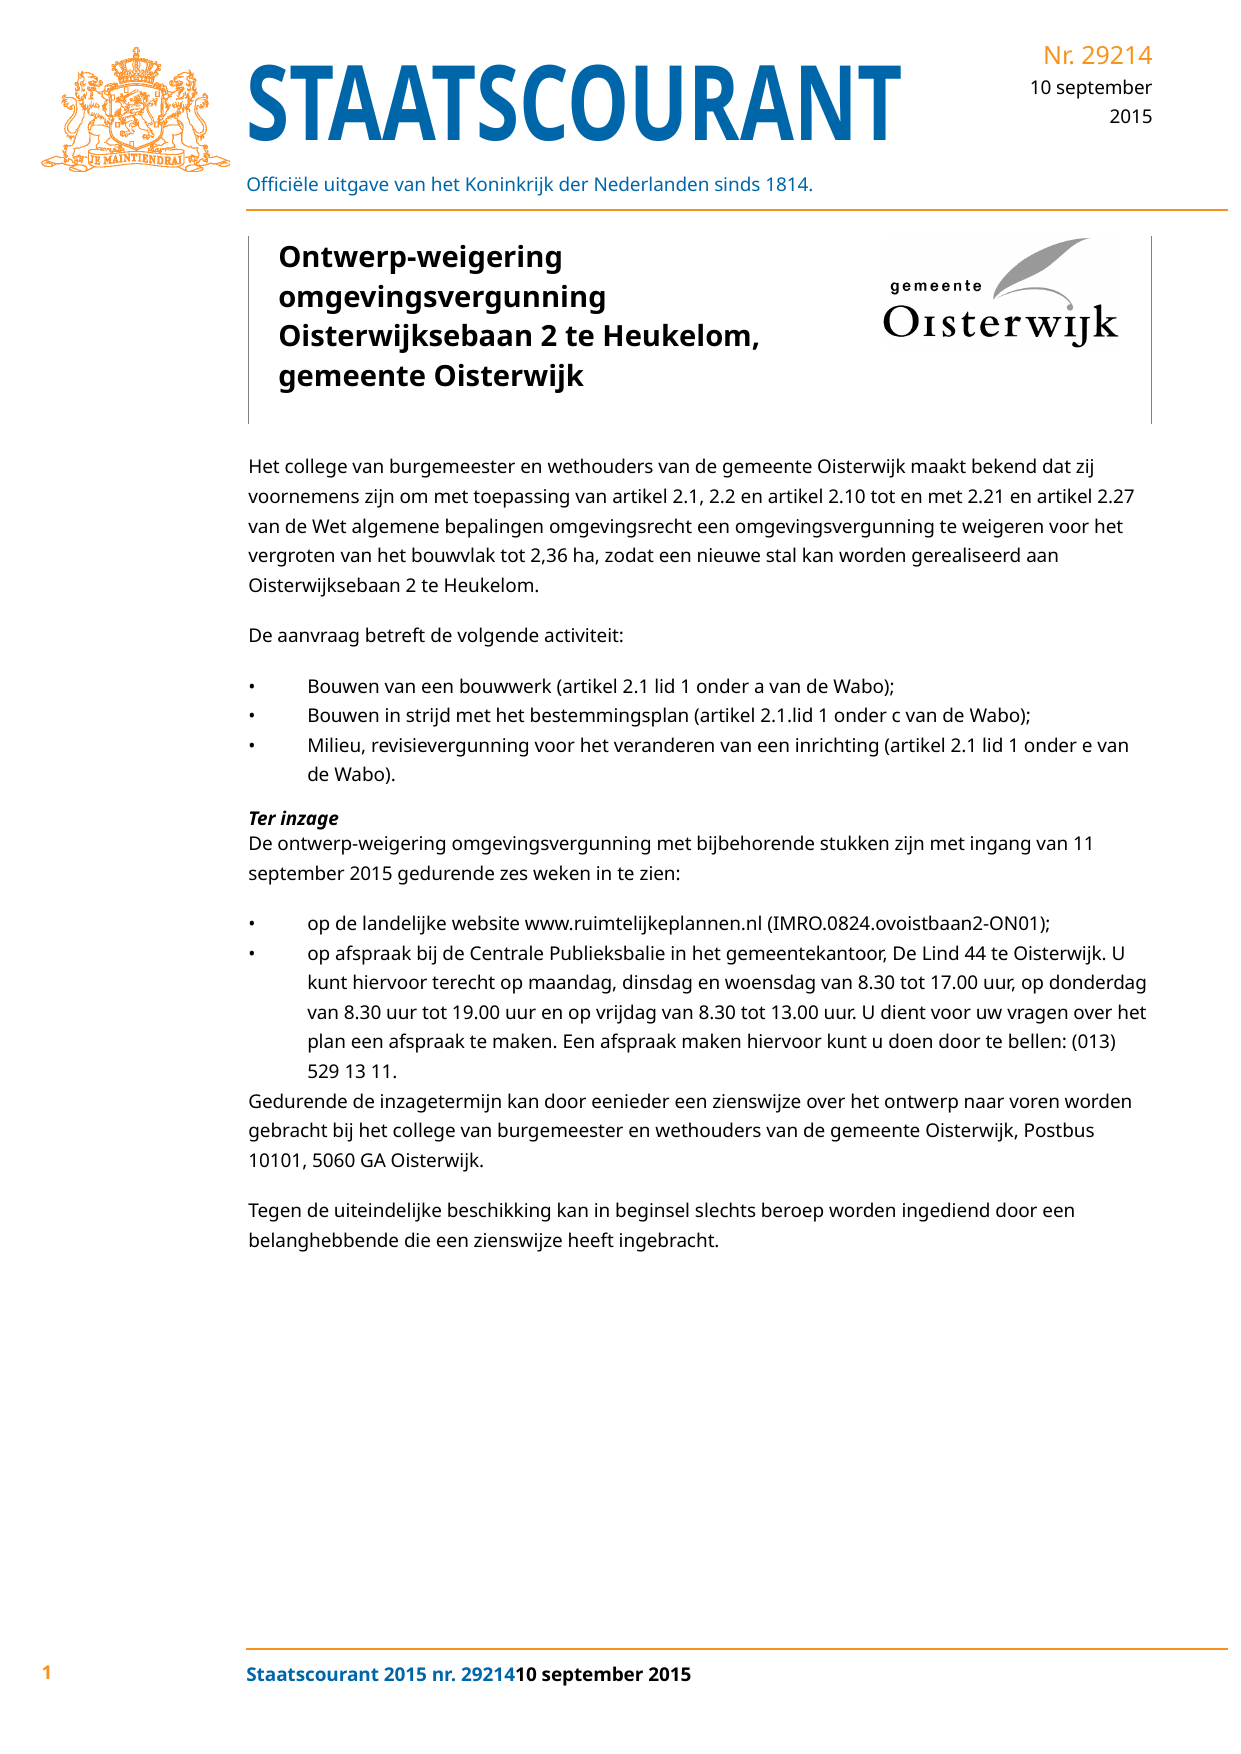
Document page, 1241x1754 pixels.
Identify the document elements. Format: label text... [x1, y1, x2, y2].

list Bouwen van een bouwwerk (artikel 2.1 lid 1 onder a van de Wabo); [248, 673, 1152, 698]
text Het college van burgemeester en wethouders van de gemeente Oisterwijk maakt bekend dat zij voornemens zijn om met toepassing van artikel 2.1, 2.2 en artikel 2.10 tot en met 2.21 en artikel 2.27 van de Wet algemene bepalingen omgevingsrecht een omgevingsvergunning te weigeren voor het vergroten van het bouwvlak tot 2,36 ha, zodat een nieuwe stal kan worden gerealiseerd aan Oisterwijksebaan 2 te Heukelom. [248, 454, 1152, 598]
table_header Ontwerp-weigering omgevingsvergunning Oisterwijksebaan 2 te Heukelom, gemeente Oisterwijk [249, 236, 850, 424]
list op afspraak bij de Centrale Publieksbalie in het gemeentekantoor, De Lind 44 te Oisterwijk. U kunt hiervoor terecht op maandag, dinsdag en woensdag van 8.30 tot 17.00 uur, op donderdag van 8.30 uur tot 19.00 uur en op vrijdag van 8.30 tot 13.00 uur. U dient voor uw vragen over het plan een afspraak te maken. Een afspraak maken hiervoor kunt u doen door te bellen: (013) 529 13 11. [248, 940, 1152, 1084]
picture [882, 236, 1119, 348]
picture [41, 47, 231, 172]
text Gedurende de inzagetermijn kan door eenieder een zienswijze over het ontwerp naar voren worden gebracht bij het college van burgemeester en wethouders van de gemeente Oisterwijk, Postbus 10101, 5060 GA Oisterwijk. [248, 1088, 1152, 1173]
list op de landelijke website www.ruimtelijkeplannen.nl (IMRO.0824.ovoistbaan2-ON01); [248, 910, 1152, 936]
list Bouwen in strijd met het bestemmingsplan (artikel 2.1.lid 1 onder c van de Wabo); [248, 702, 1152, 728]
list Milieu, revisievergunning voor het veranderen van een inrichting (artikel 2.1 lid 1 onder e van de Wabo). [248, 732, 1152, 787]
text De ontwerp-weigering omgevingsvergunning met bijbehorende stukken zijn met ingang van 11 september 2015 gedurende zes weken in te zien: [248, 830, 1152, 886]
text De aanvraag betreft de volgende activiteit: [248, 622, 1152, 648]
table_header [850, 236, 1151, 424]
text Tegen de uiteindelijke beschikking kan in beginsel slechts beroep worden ingediend door een belanghebbende die een zienswijze heeft ingebracht. [248, 1197, 1152, 1253]
text Ter inzage [248, 805, 1152, 830]
